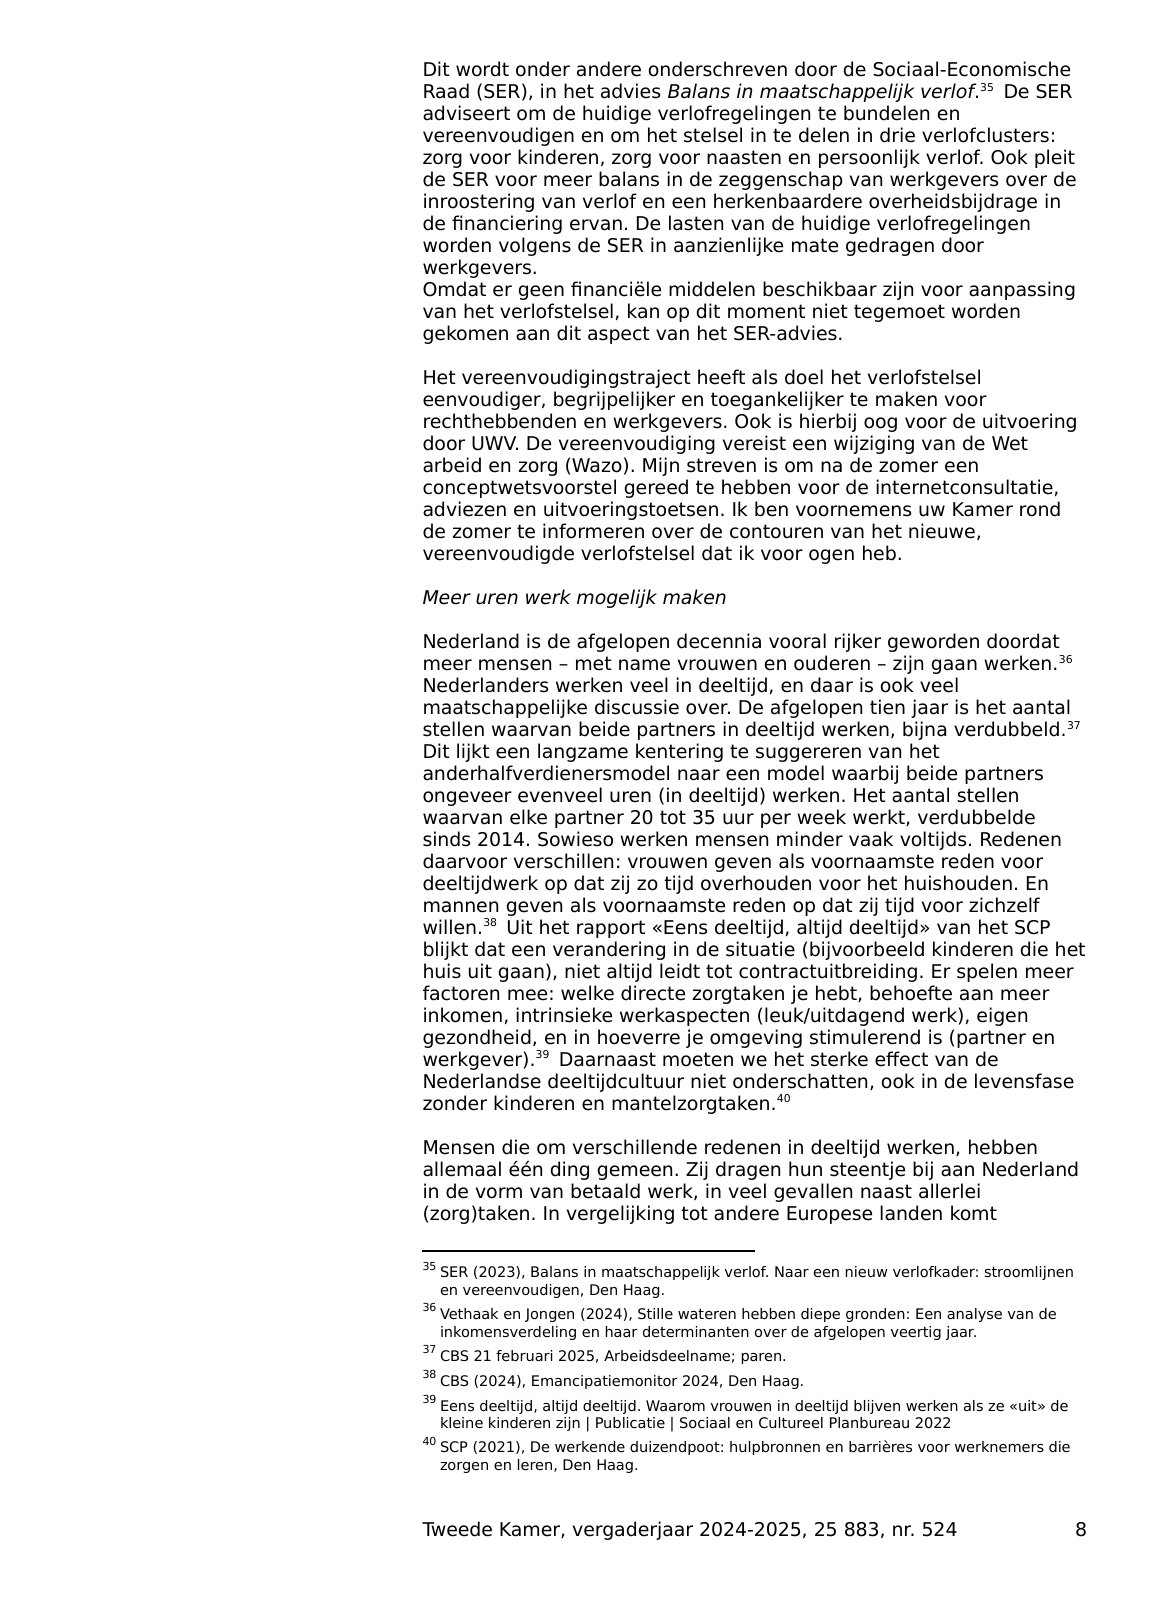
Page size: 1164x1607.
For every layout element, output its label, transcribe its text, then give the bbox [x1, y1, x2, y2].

text CBS 21 februari 2025, Arbeidsdeelname; paren. [422, 1343, 1087, 1366]
text Nederland is de afgelopen decennia vooral rijker geworden doordat meer mensen – met name vrouwen en ouderen – zijn gaan werken. Nederlanders werken veel in deeltijd, en daar is ook veel maatschappelijke discussie over. De afgelopen tien jaar is het aantal stellen waarvan beide partners in deeltijd werken, bijna verdubbeld. Dit lijkt een langzame kentering te suggereren van het anderhalfverdienersmodel naar een model waarbij beide partners ongeveer evenveel uren (in deeltijd) werken. Het aantal stellen waarvan elke partner 20 tot 35 uur per week werkt, verdubbelde sinds 2014. Sowieso werken mensen minder vaak voltijds. Redenen daarvoor verschillen: vrouwen geven als voornaamste reden voor deeltijdwerk op dat zij zo tijd overhouden voor het huishouden. En mannen geven als voornaamste reden op dat zij tijd voor zichzelf willen. Uit het rapport «Eens deeltijd, altijd deeltijd» van het SCP blijkt dat een verandering in de situatie (bijvoorbeeld kinderen die het huis uit gaan), niet altijd leidt tot contractuitbreiding. Er spelen meer factoren mee: welke directe zorgtaken je hebt, behoefte aan meer inkomen, intrinsieke werkaspecten (leuk/uitdagend werk), eigen gezondheid, en in hoeverre je omgeving stimulerend is (partner en werkgever). Daarnaast moeten we het sterke effect van de Nederlandse deeltijdcultuur niet onderschatten, ook in de levensfase zonder kinderen en mantelzorgtaken. [422, 631, 1087, 1115]
text Het vereenvoudigingstraject heeft als doel het verlofstelsel eenvoudiger, begrijpelijker en toegankelijker te maken voor rechthebbenden en werkgevers. Ook is hierbij oog voor de uitvoering door UWV. De vereenvoudiging vereist een wijziging van de Wet arbeid en zorg (Wazo). Mijn streven is om na de zomer een conceptwetsvoorstel gereed te hebben voor de internetconsultatie, adviezen en uitvoeringstoetsen. Ik ben voornemens uw Kamer rond de zomer te informeren over de contouren van het nieuwe, vereenvoudigde verlofstelsel dat ik voor ogen heb. [422, 367, 1087, 565]
text Dit wordt onder andere onderschreven door de Sociaal-Economische Raad (SER), in het advies Balans in maatschappelijk verlof. De SER adviseert om de huidige verlofregelingen te bundelen en vereenvoudigen en om het stelsel in te delen in drie verlofclusters: zorg voor kinderen, zorg voor naasten en persoonlijk verlof. Ook pleit de SER voor meer balans in de zeggenschap van werkgevers over de inroostering van verlof en een herkenbaardere overheidsbijdrage in de financiering ervan. De lasten van de huidige verlofregelingen worden volgens de SER in aanzienlijke mate gedragen door werkgevers. [422, 59, 1087, 279]
text Eens deeltijd, altijd deeltijd. Waarom vrouwen in deeltijd blijven werken als ze «uit» de kleine kinderen zijn | Publicatie | Sociaal en Cultureel Planbureau 2022 [422, 1393, 1087, 1432]
text Mensen die om verschillende redenen in deeltijd werken, hebben allemaal één ding gemeen. Zij dragen hun steentje bij aan Nederland in de vorm van betaald werk, in veel gevallen naast allerlei (zorg)taken. In vergelijking tot andere Europese landen komt [422, 1137, 1087, 1225]
text Omdat er geen financiële middelen beschikbaar zijn voor aanpassing van het verlofstelsel, kan op dit moment niet tegemoet worden gekomen aan dit aspect van het SER-advies. [422, 279, 1087, 345]
text SER (2023), Balans in maatschappelijk verlof. Naar een nieuw verlofkader: stroomlijnen en vereenvoudigen, Den Haag. [422, 1260, 1087, 1299]
text SCP (2021), De werkende duizendpoot: hulpbronnen en barrières voor werknemers die zorgen en leren, Den Haag. [422, 1435, 1087, 1474]
text CBS (2024), Emancipatiemonitor 2024, Den Haag. [422, 1368, 1087, 1391]
text Vethaak en Jongen (2024), Stille wateren hebben diepe gronden: Een analyse van de inkomensverdeling en haar determinanten over de afgelopen veertig jaar. [422, 1302, 1087, 1341]
subtitle Meer uren werk mogelijk maken [422, 587, 1087, 609]
